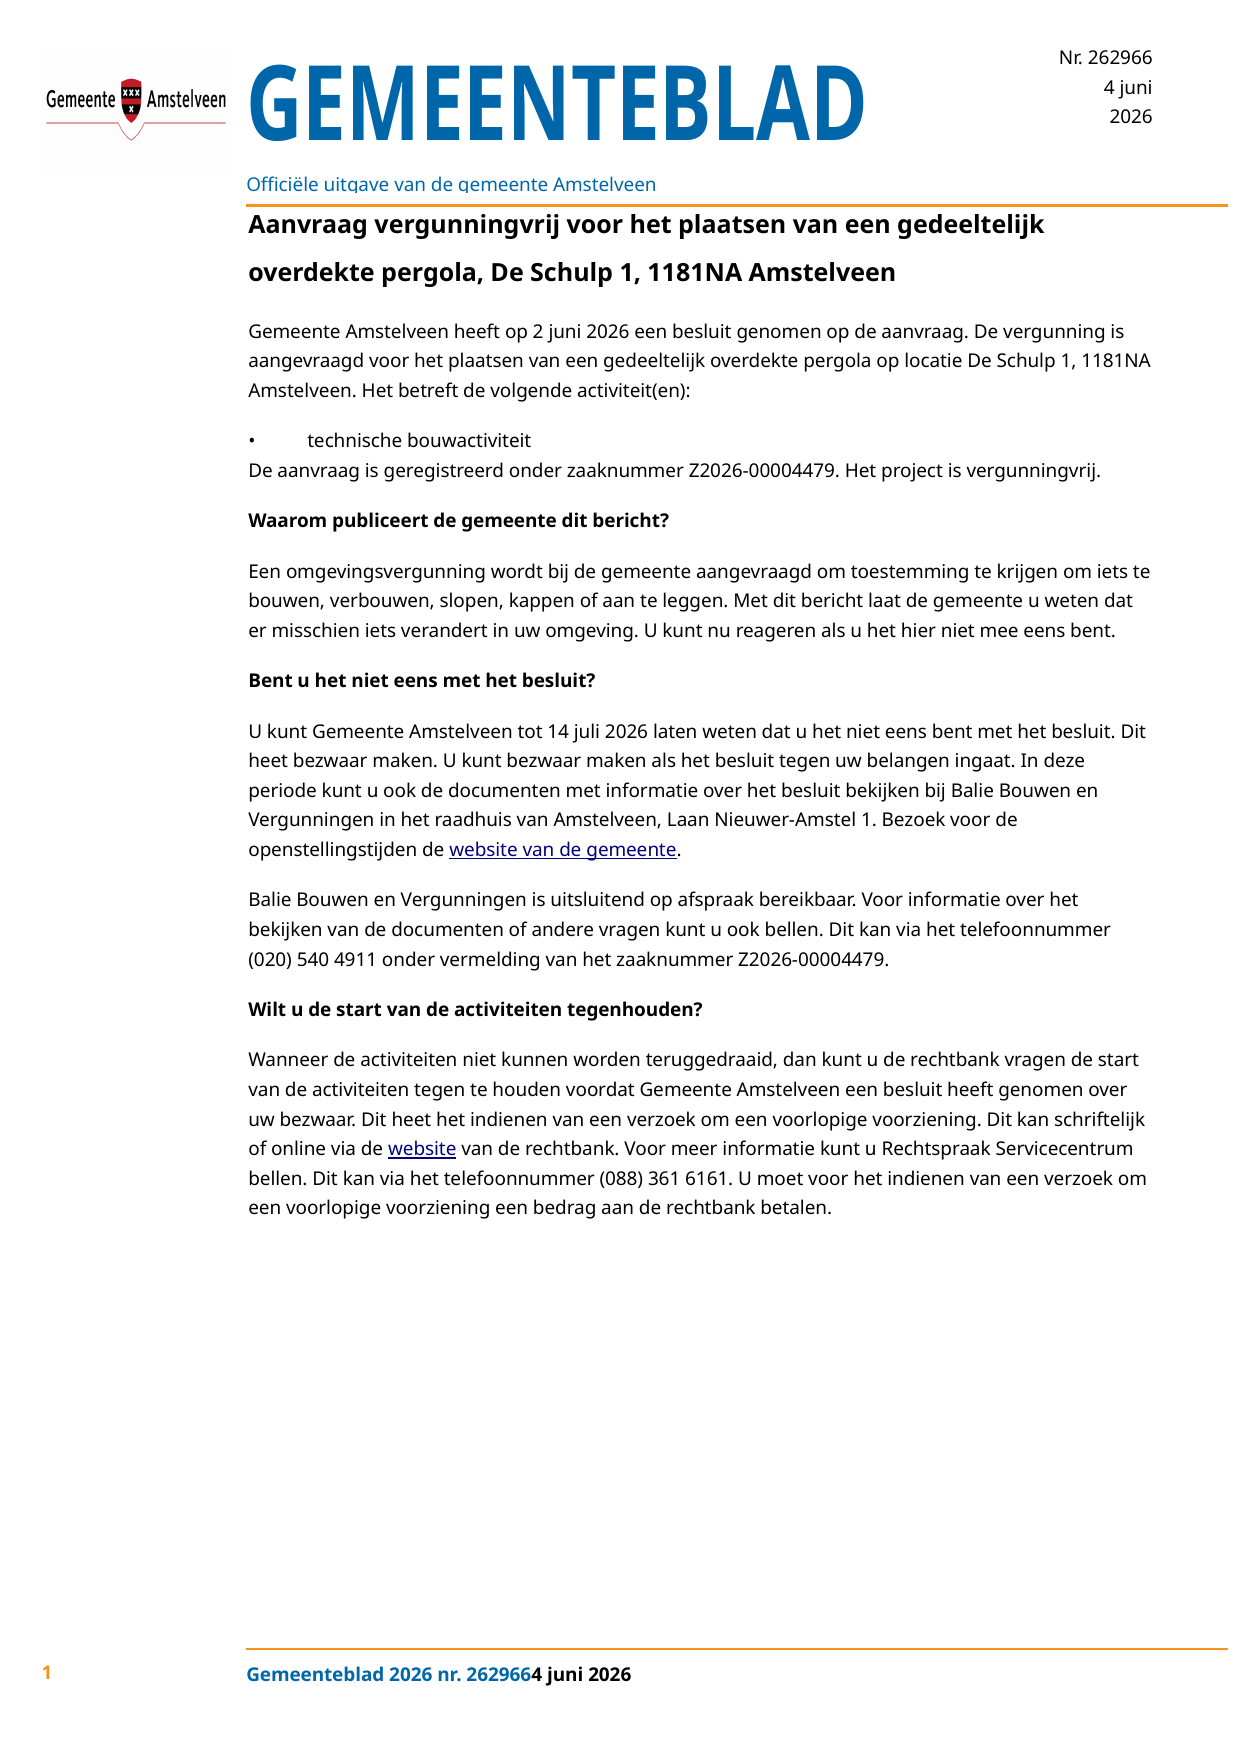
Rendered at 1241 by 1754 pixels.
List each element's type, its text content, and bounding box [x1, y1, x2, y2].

list technische bouwactiviteit [248, 427, 1152, 453]
text Balie Bouwen en Vergunningen is uitsluitend op afspraak bereikbaar. Voor informatie over het bekijken van de documenten of andere vragen kunt u ook bellen. Dit kan via het telefoonnummer (020) 540 4911 onder vermelding van het zaaknummer Z2026-00004479. [248, 887, 1152, 972]
picture [41, 47, 231, 172]
text Waarom publiceert de gemeente dit bericht? [248, 507, 1152, 533]
text Wilt u de start van de activiteiten tegenhouden? [248, 996, 1152, 1022]
text Een omgevingsvergunning wordt bij de gemeente aangevraagd om toestemming te krijgen om iets te bouwen, verbouwen, slopen, kappen of aan te leggen. Met dit bericht laat de gemeente u weten dat er misschien iets verandert in uw omgeving. U kunt nu reageren als u het hier niet mee eens bent. [248, 558, 1152, 643]
text Wanneer de activiteiten niet kunnen worden teruggedraaid, dan kunt u de rechtbank vragen de start van de activiteiten tegen te houden voordat Gemeente Amstelveen een besluit heeft genomen over uw bezwaar. Dit heet het indienen van een verzoek om een voorlopige voorziening. Dit kan schriftelijk of online via de website van de rechtbank. Voor meer informatie kunt u Rechtspraak Servicecentrum bellen. Dit kan via het telefoonnummer (088) 361 6161. U moet voor het indienen van een verzoek om een voorlopige voorziening een bedrag aan de rechtbank betalen. [248, 1047, 1152, 1220]
text Gemeente Amstelveen heeft op 2 juni 2026 een besluit genomen op de aanvraag. De vergunning is aangevraagd voor het plaatsen van een gedeeltelijk overdekte pergola op locatie De Schulp 1, 1181NA Amstelveen. Het betreft de volgende activiteit(en): [248, 318, 1152, 403]
text Aanvraag vergunningvrij voor het plaatsen van een gedeeltelijk overdekte pergola, De Schulp 1, 1181NA Amstelveen [248, 207, 1152, 288]
text Bent u het niet eens met het besluit? [248, 667, 1152, 693]
text U kunt Gemeente Amstelveen tot 14 juli 2026 laten weten dat u het niet eens bent met het besluit. Dit heet bezwaar maken. U kunt bezwaar maken als het besluit tegen uw belangen ingaat. In deze periode kunt u ook de documenten met informatie over het besluit bekijken bij Balie Bouwen en Vergunningen in het raadhuis van Amstelveen, Laan Nieuwer-Amstel 1. Bezoek voor de openstellingstijden de website van de gemeente. [248, 718, 1152, 862]
text De aanvraag is geregistreerd onder zaaknummer Z2026-00004479. Het project is vergunningvrij. [248, 457, 1152, 483]
